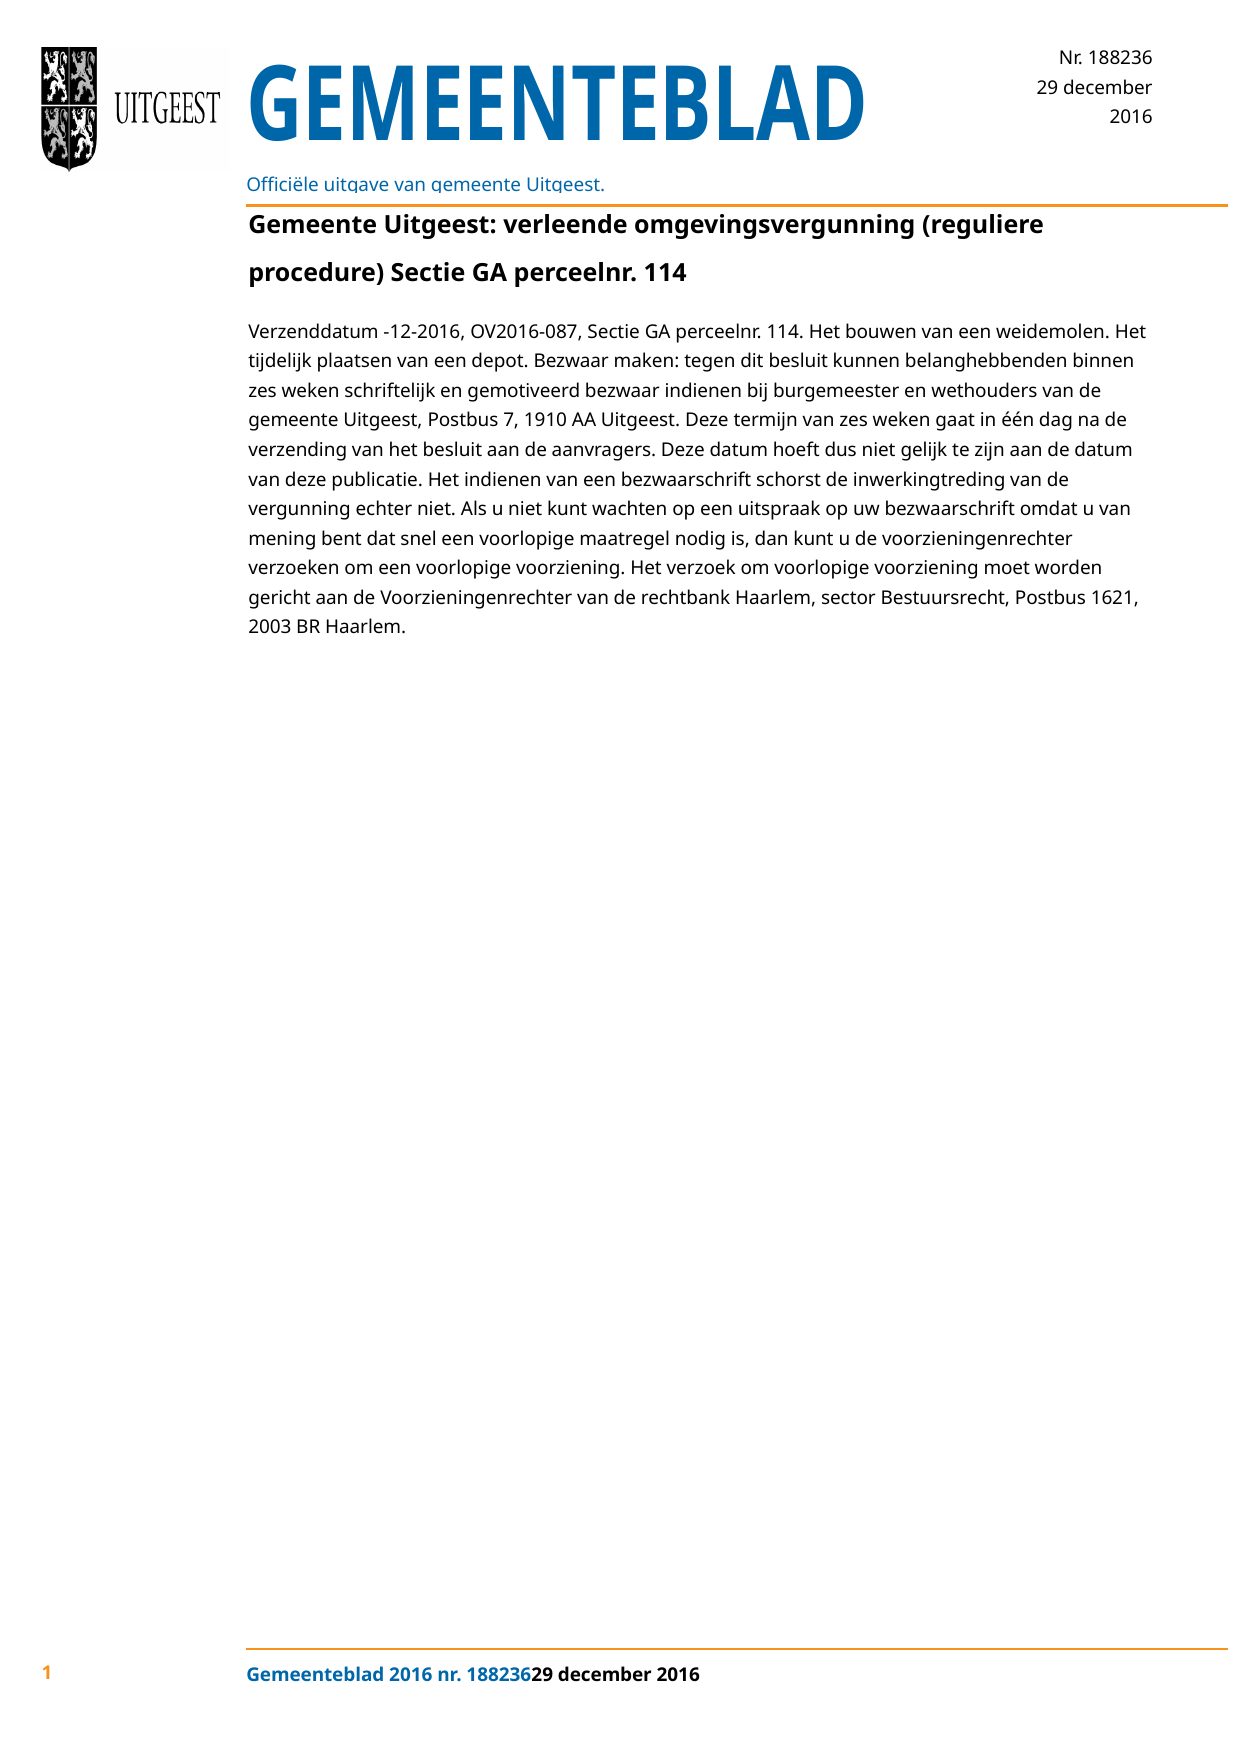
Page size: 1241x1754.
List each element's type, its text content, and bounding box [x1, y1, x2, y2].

text Verzenddatum -12-2016, OV2016-087, Sectie GA perceelnr. 114. Het bouwen van een weidemolen. Het tijdelijk plaatsen van een depot. Bezwaar maken: tegen dit besluit kunnen belanghebbenden binnen zes weken schriftelijk en gemotiveerd bezwaar indienen bij burgemeester en wethouders van de gemeente Uitgeest, Postbus 7, 1910 AA Uitgeest. Deze termijn van zes weken gaat in één dag na de verzending van het besluit aan de aanvragers. Deze datum hoeft dus niet gelijk te zijn aan de datum van deze publicatie. Het indienen van een bezwaarschrift schorst de inwerkingtreding van de vergunning echter niet. Als u niet kunt wachten op een uitspraak op uw bezwaarschrift omdat u van mening bent dat snel een voorlopige maatregel nodig is, dan kunt u de voorzieningenrechter verzoeken om een voorlopige voorziening. Het verzoek om voorlopige voorziening moet worden gericht aan de Voorzieningenrechter van de rechtbank Haarlem, sector Bestuursrecht, Postbus 1621, 2003 BR Haarlem. [248, 318, 1152, 639]
picture [41, 47, 231, 172]
text Gemeente Uitgeest: verleende omgevingsvergunning (reguliere procedure) Sectie GA perceelnr. 114 [248, 207, 1152, 288]
